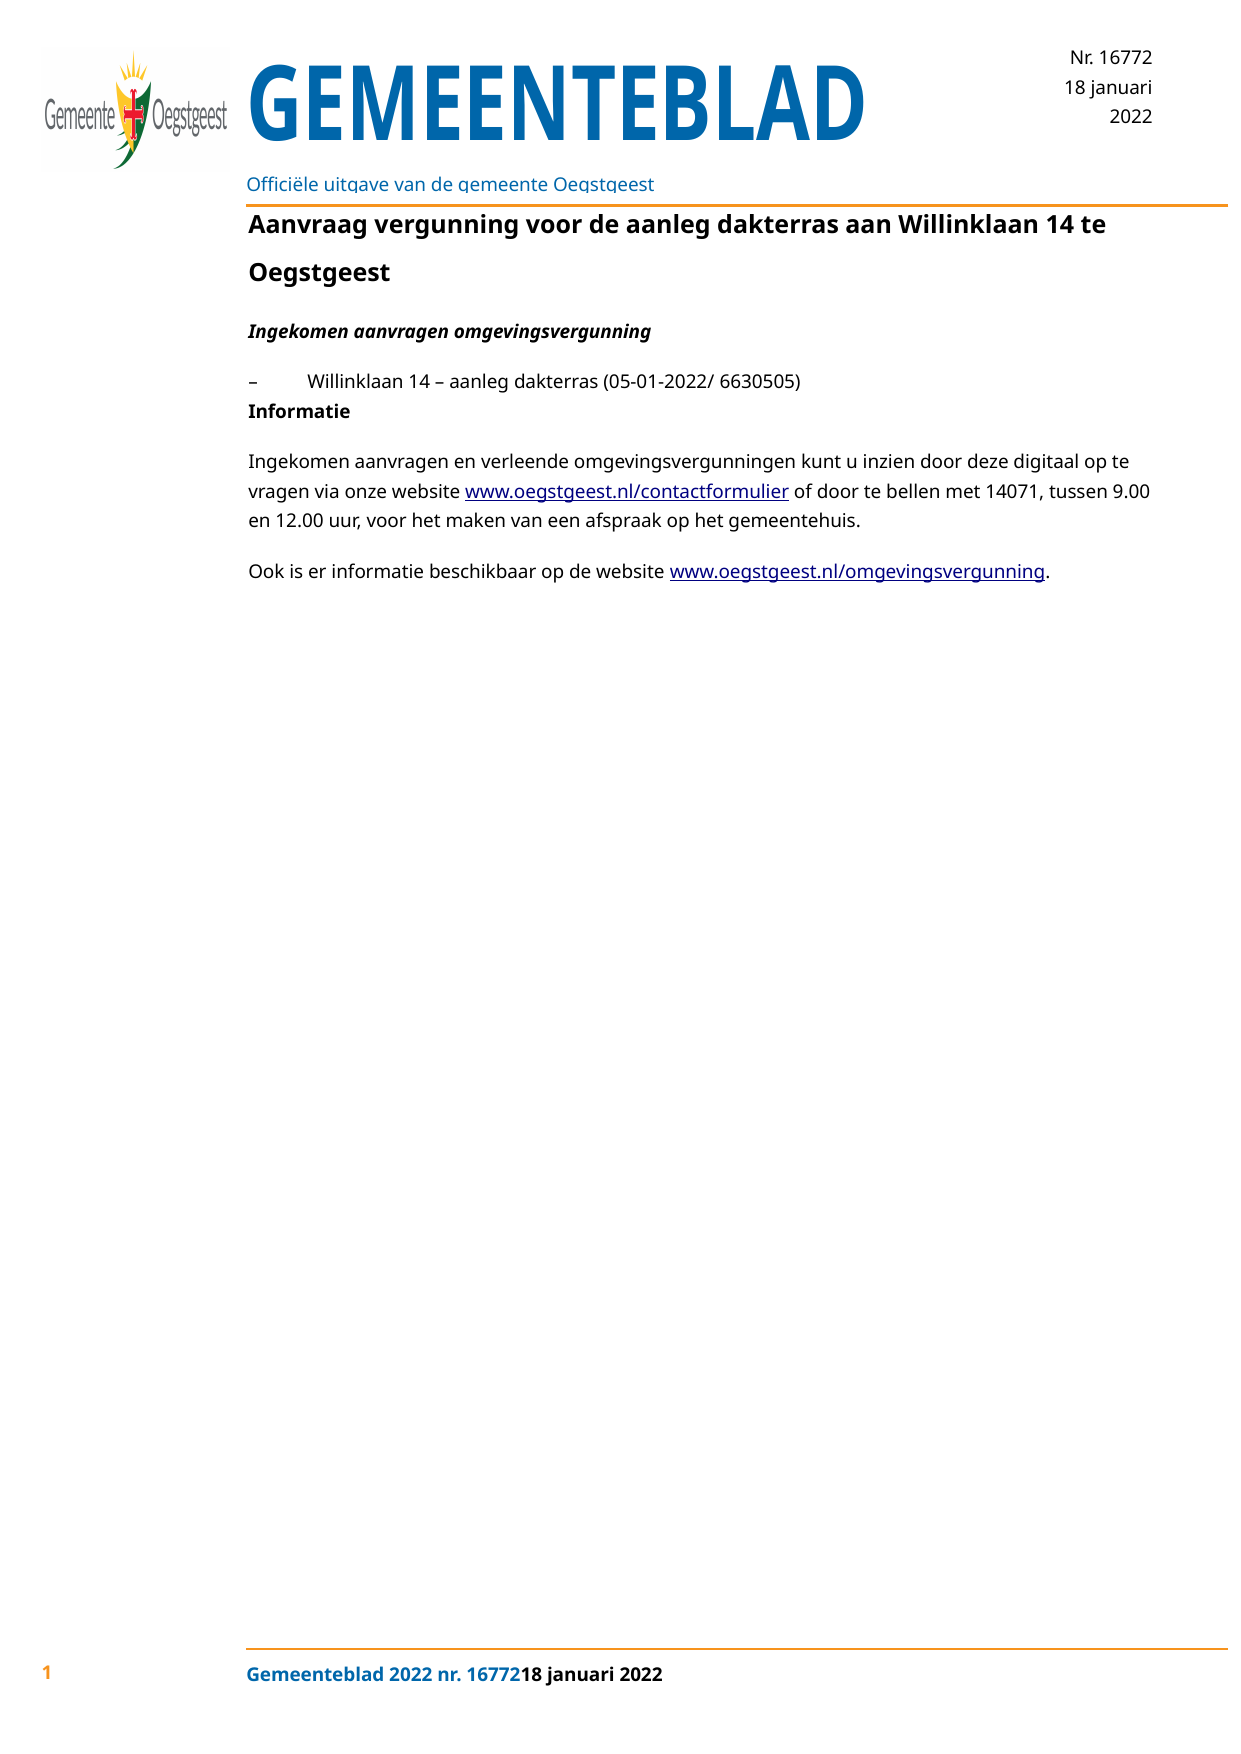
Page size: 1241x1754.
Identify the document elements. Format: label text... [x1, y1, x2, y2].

text Informatie [248, 398, 1152, 424]
text Aanvraag vergunning voor de aanleg dakterras aan Willinklaan 14 te Oegstgeest [248, 207, 1152, 288]
list Willinklaan 14 – aanleg dakterras (05-01-2022/ 6630505) [248, 368, 1152, 394]
text Ingekomen aanvragen omgevingsvergunning [248, 318, 1152, 344]
text Ook is er informatie beschikbaar op de website www.oegstgeest.nl/omgevingsvergunning. [248, 558, 1152, 584]
picture [41, 47, 231, 172]
text Ingekomen aanvragen en verleende omgevingsvergunningen kunt u inzien door deze digitaal op te vragen via onze website www.oegstgeest.nl/contactformulier of door te bellen met 14071, tussen 9.00 en 12.00 uur, voor het maken van een afspraak op het gemeentehuis. [248, 448, 1152, 533]
